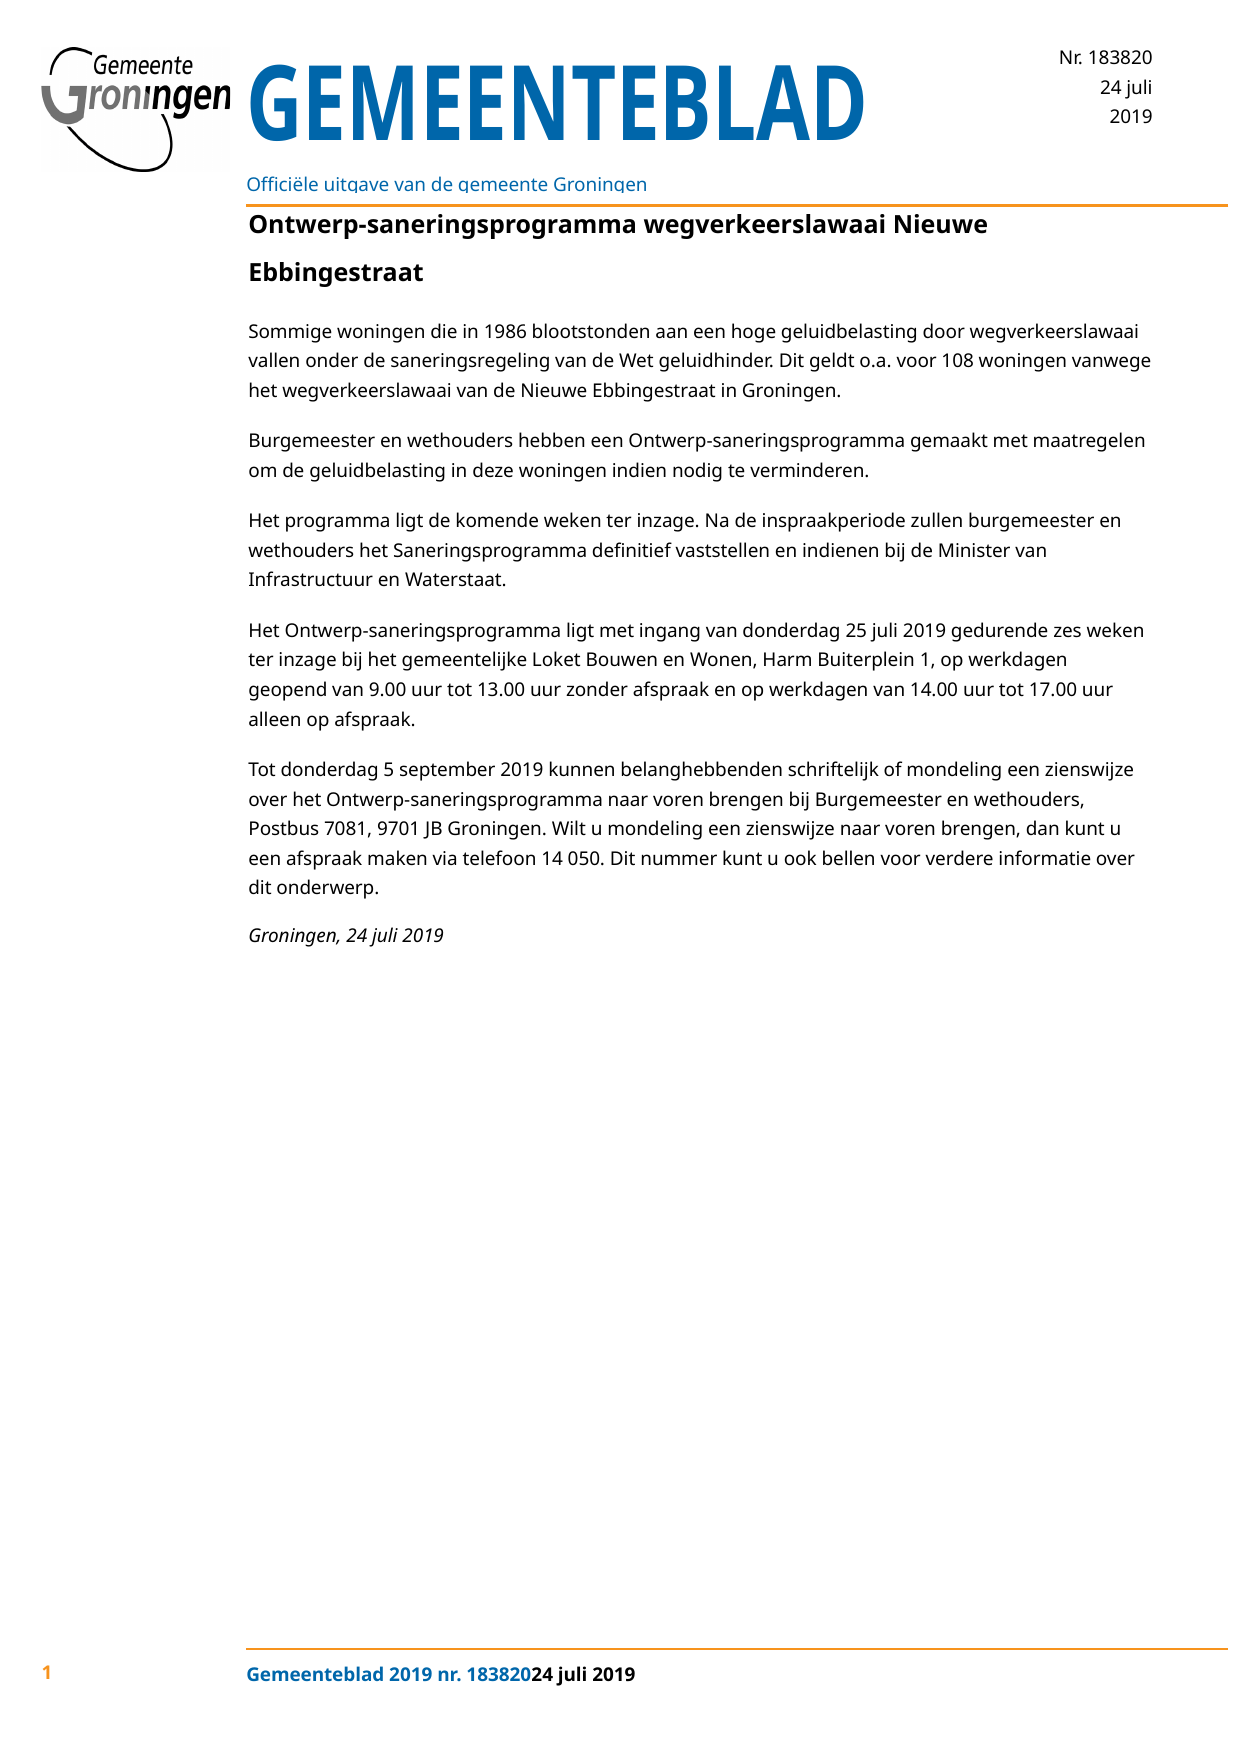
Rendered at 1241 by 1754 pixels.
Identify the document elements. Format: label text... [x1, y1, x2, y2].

text Burgemeester en wethouders hebben een Ontwerp-saneringsprogramma gemaakt met maatregelen om de geluidbelasting in deze woningen indien nodig te verminderen. [248, 427, 1152, 483]
text Het programma ligt de komende weken ter inzage. Na de inspraakperiode zullen burgemeester en wethouders het Saneringsprogramma definitief vaststellen en indienen bij de Minister van Infrastructuur en Waterstaat. [248, 507, 1152, 592]
text Het Ontwerp-saneringsprogramma ligt met ingang van donderdag 25 juli 2019 gedurende zes weken ter inzage bij het gemeentelijke Loket Bouwen en Wonen, Harm Buiterplein 1, op werkdagen geopend van 9.00 uur tot 13.00 uur zonder afspraak en op werkdagen van 14.00 uur tot 17.00 uur alleen op afspraak. [248, 617, 1152, 732]
text Groningen, 24 juli 2019 [248, 922, 1152, 948]
picture [41, 47, 231, 172]
text Ontwerp-saneringsprogramma wegverkeerslawaai Nieuwe Ebbingestraat [248, 207, 1152, 288]
text Tot donderdag 5 september 2019 kunnen belanghebbenden schriftelijk of mondeling een zienswijze over het Ontwerp-saneringsprogramma naar voren brengen bij Burgemeester en wethouders, Postbus 7081, 9701 JB Groningen. Wilt u mondeling een zienswijze naar voren brengen, dan kunt u een afspraak maken via telefoon 14 050. Dit nummer kunt u ook bellen voor verdere informatie over dit onderwerp. [248, 756, 1152, 900]
text Sommige woningen die in 1986 blootstonden aan een hoge geluidbelasting door wegverkeerslawaai vallen onder de saneringsregeling van de Wet geluidhinder. Dit geldt o.a. voor 108 woningen vanwege het wegverkeerslawaai van de Nieuwe Ebbingestraat in Groningen. [248, 318, 1152, 403]
